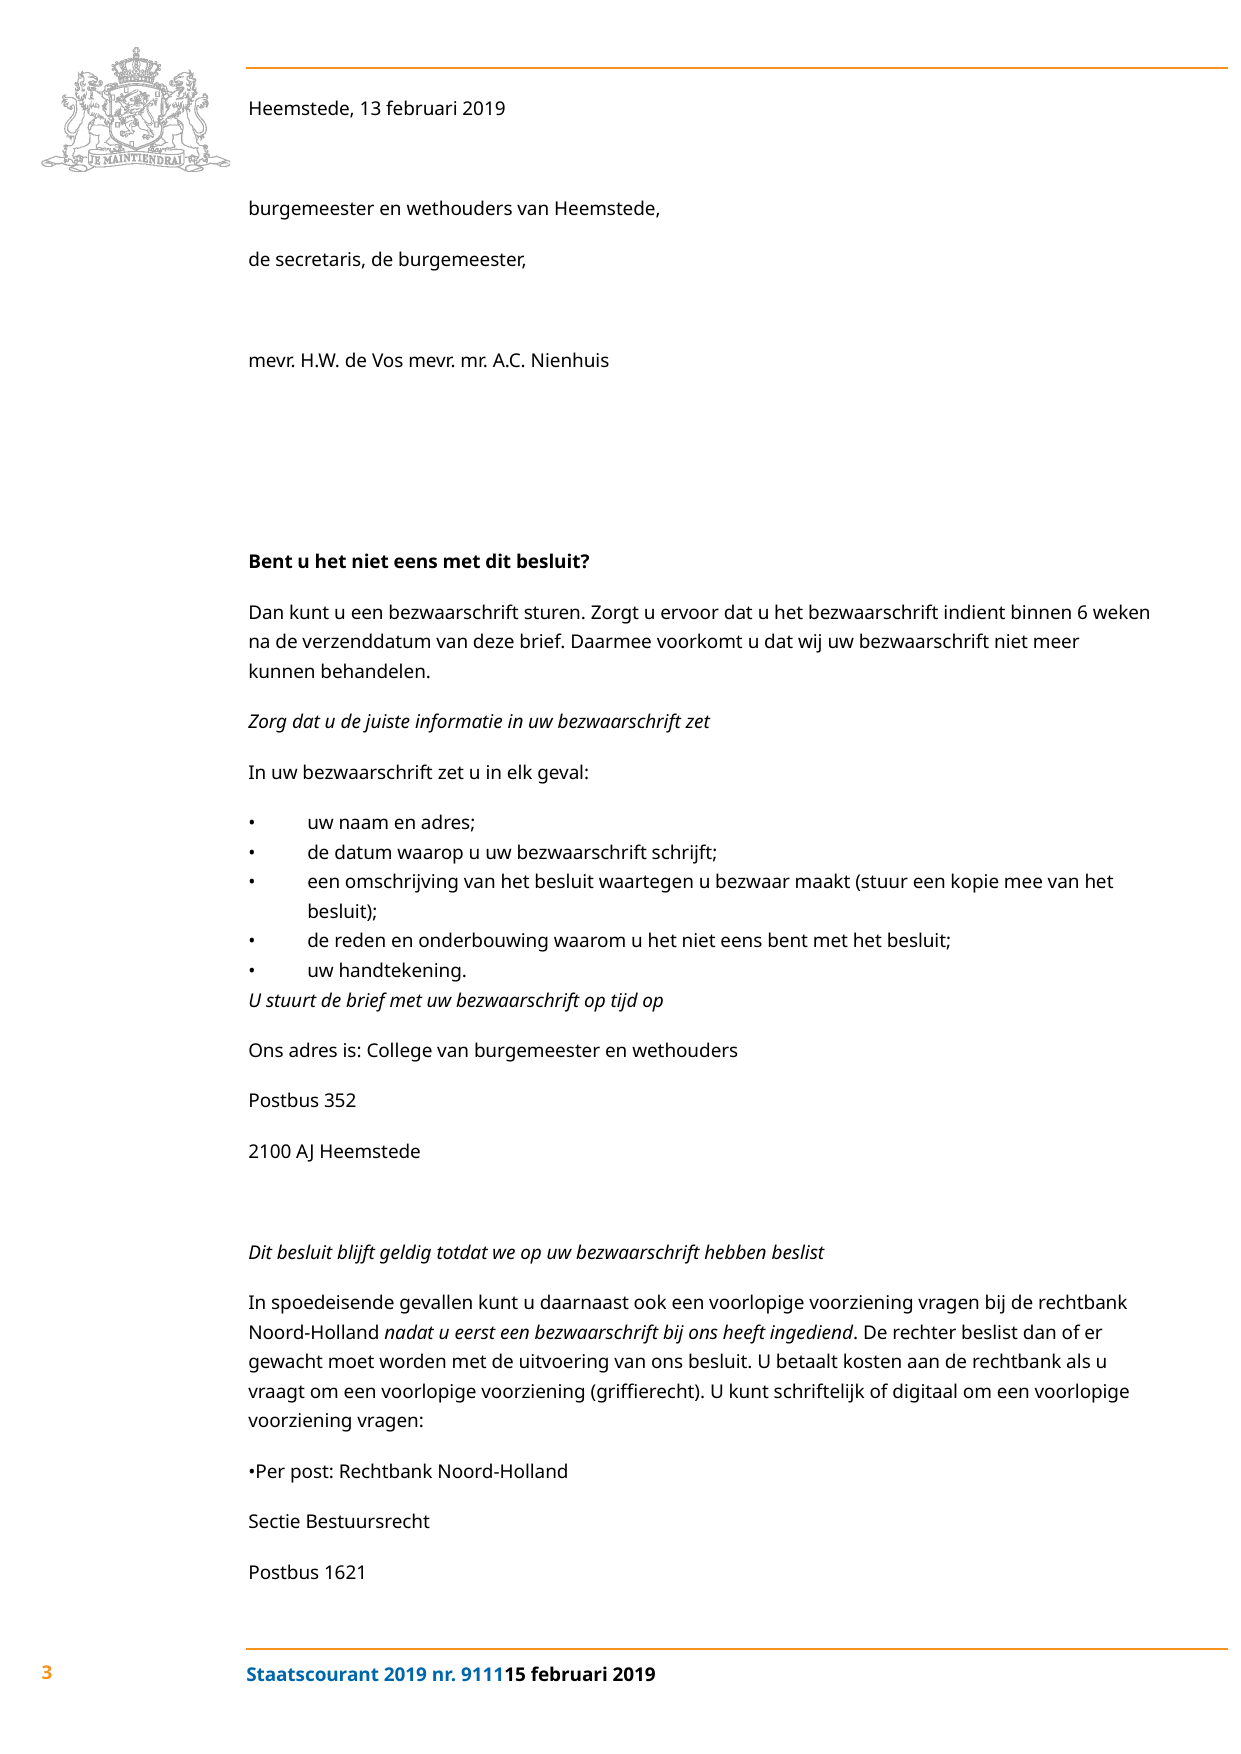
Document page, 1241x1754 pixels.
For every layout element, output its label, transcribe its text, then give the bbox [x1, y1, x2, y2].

list de datum waarop u uw bezwaarschrift schrijft; [248, 839, 1152, 865]
text In spoedeisende gevallen kunt u daarnaast ook een voorlopige voorziening vragen bij de rechtbank Noord-Holland nadat u eerst een bezwaarschrift bij ons heeft ingediend. De rechter beslist dan of er gewacht moet worden met de uitvoering van ons besluit. U betaalt kosten aan de rechtbank als u vraagt om een voorlopige voorziening (griffierecht). U kunt schriftelijk of digitaal om een voorlopige voorziening vragen: [248, 1289, 1152, 1433]
text Sectie Bestuursrecht [248, 1508, 1152, 1534]
text burgemeester en wethouders van Heemstede, [248, 196, 1152, 221]
text Bent u het niet eens met dit besluit? [248, 548, 1152, 574]
list de reden en onderbouwing waarom u het niet eens bent met het besluit; [248, 928, 1152, 953]
text Zorg dat u de juiste informatie in uw bezwaarschrift zet [248, 708, 1152, 734]
text Postbus 352 [248, 1088, 1152, 1113]
text Postbus 1621 [248, 1559, 1152, 1585]
text •Per post: Rechtbank Noord-Holland [248, 1458, 1152, 1484]
text Ons adres is: College van burgemeester en wethouders [248, 1037, 1152, 1063]
list een omschrijving van het besluit waartegen u bezwaar maakt (stuur een kopie mee van het besluit); [248, 868, 1152, 924]
text Dan kunt u een bezwaarschrift sturen. Zorgt u ervoor dat u het bezwaarschrift indient binnen 6 weken na de verzenddatum van deze brief. Daarmee voorkomt u dat wij uw bezwaarschrift niet meer kunnen behandelen. [248, 599, 1152, 684]
picture [41, 47, 231, 172]
list uw naam en adres; [248, 809, 1152, 835]
text 2100 AJ Heemstede [248, 1138, 1152, 1164]
text Heemstede, 13 februari 2019 [248, 95, 1152, 121]
text Dit besluit blijft geldig totdat we op uw bezwaarschrift hebben beslist [248, 1239, 1152, 1265]
text de secretaris, de burgemeester, [248, 246, 1152, 272]
text U stuurt de brief met uw bezwaarschrift op tijd op [248, 987, 1152, 1013]
text mevr. H.W. de Vos mevr. mr. A.C. Nienhuis [248, 347, 1152, 373]
text In uw bezwaarschrift zet u in elk geval: [248, 759, 1152, 785]
list uw handtekening. [248, 957, 1152, 983]
